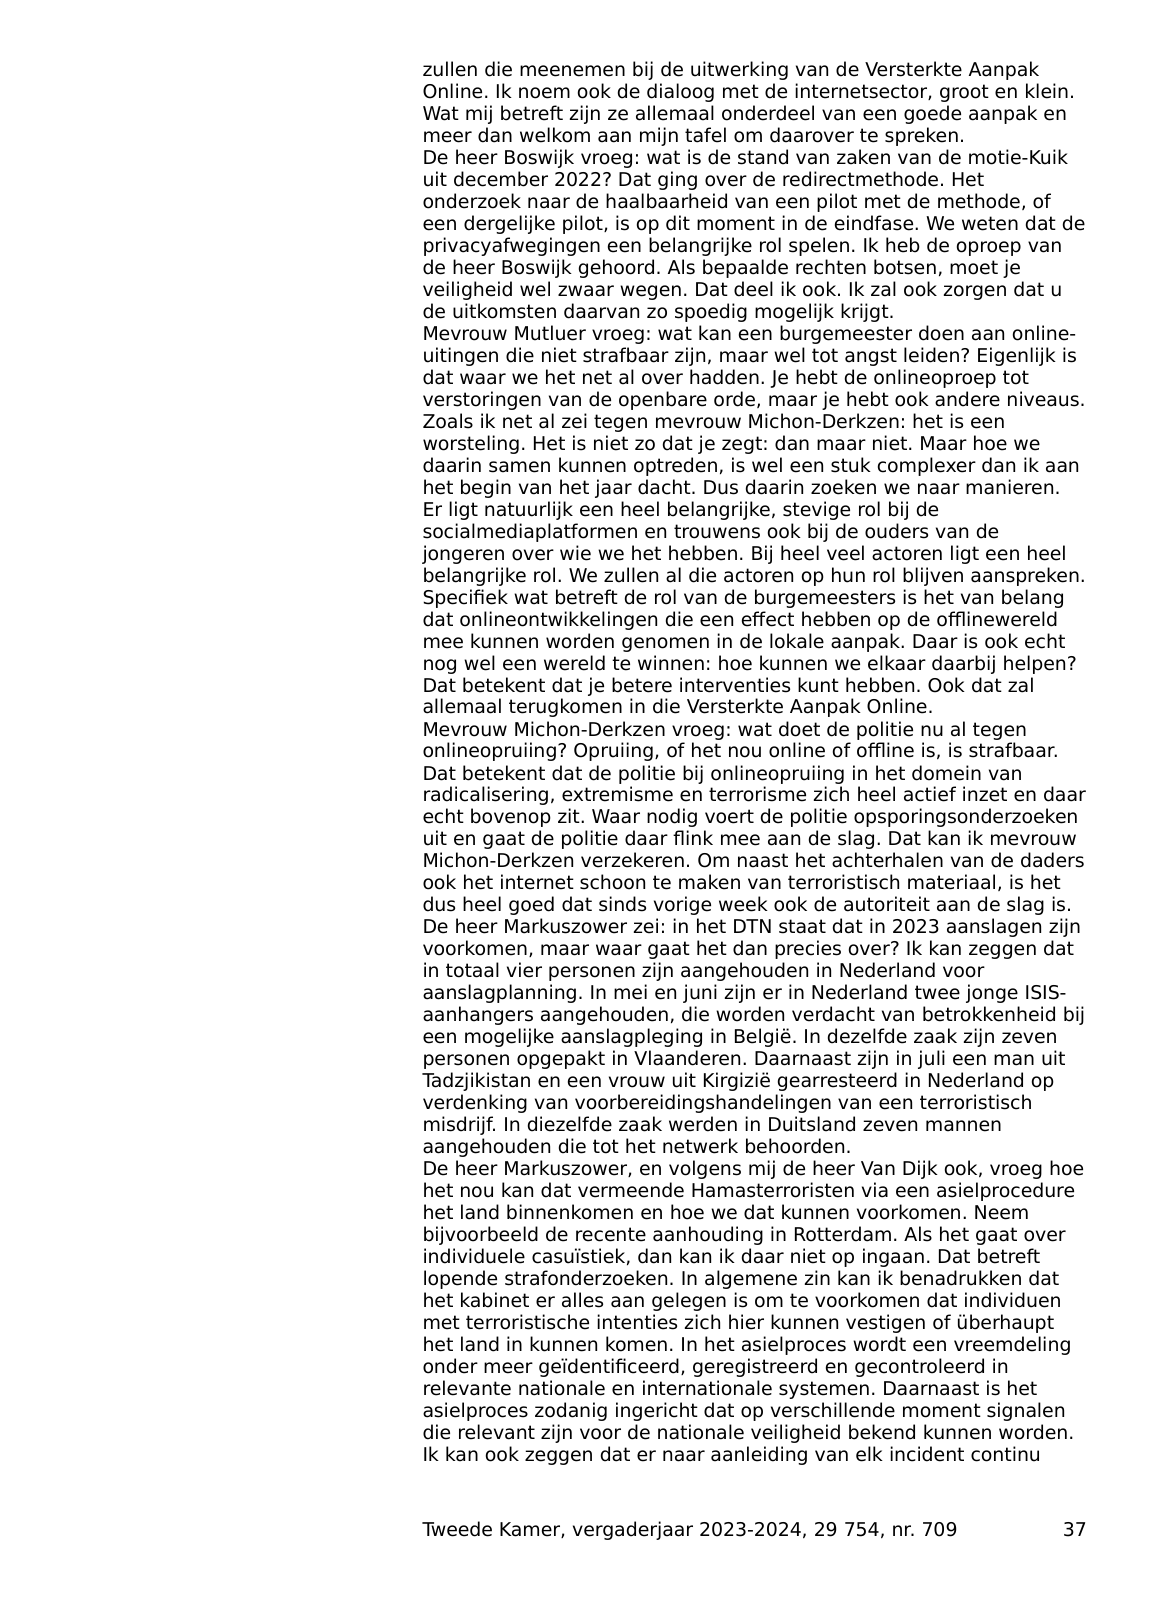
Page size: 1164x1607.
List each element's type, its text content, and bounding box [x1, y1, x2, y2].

text De heer Markuszower, en volgens mij de heer Van Dijk ook, vroeg hoe het nou kan dat vermeende Hamasterroristen via een asielprocedure het land binnenkomen en hoe we dat kunnen voorkomen. Neem bijvoorbeeld de recente aanhouding in Rotterdam. Als het gaat over individuele casuïstiek, dan kan ik daar niet op ingaan. Dat betreft lopende strafonderzoeken. In algemene zin kan ik benadrukken dat het kabinet er alles aan gelegen is om te voorkomen dat individuen met terroristische intenties zich hier kunnen vestigen of überhaupt het land in kunnen komen. In het asielproces wordt een vreemdeling onder meer geïdentificeerd, geregistreerd en gecontroleerd in relevante nationale en internationale systemen. Daarnaast is het asielproces zodanig ingericht dat op verschillende moment signalen die relevant zijn voor de nationale veiligheid bekend kunnen worden. Ik kan ook zeggen dat er naar aanleiding van elk incident continu [422, 1158, 1087, 1466]
text zullen die meenemen bij de uitwerking van de Versterkte Aanpak Online. Ik noem ook de dialoog met de internetsector, groot en klein. Wat mij betreft zijn ze allemaal onderdeel van een goede aanpak en meer dan welkom aan mijn tafel om daarover te spreken. [422, 59, 1087, 147]
text De heer Boswijk vroeg: wat is de stand van zaken van de motie-Kuik uit december 2022? Dat ging over de redirectmethode. Het onderzoek naar de haalbaarheid van een pilot met de methode, of een dergelijke pilot, is op dit moment in de eindfase. We weten dat de privacyafwegingen een belangrijke rol spelen. Ik heb de oproep van de heer Boswijk gehoord. Als bepaalde rechten botsen, moet je veiligheid wel zwaar wegen. Dat deel ik ook. Ik zal ook zorgen dat u de uitkomsten daarvan zo spoedig mogelijk krijgt. [422, 147, 1087, 323]
text Mevrouw Michon-Derkzen vroeg: wat doet de politie nu al tegen onlineopruiing? Opruiing, of het nou online of offline is, is strafbaar. Dat betekent dat de politie bij onlineopruiing in het domein van radicalisering, extremisme en terrorisme zich heel actief inzet en daar echt bovenop zit. Waar nodig voert de politie opsporingsonderzoeken uit en gaat de politie daar flink mee aan de slag. Dat kan ik mevrouw Michon-Derkzen verzekeren. Om naast het achterhalen van de daders ook het internet schoon te maken van terroristisch materiaal, is het dus heel goed dat sinds vorige week ook de autoriteit aan de slag is. [422, 718, 1087, 916]
text Mevrouw Mutluer vroeg: wat kan een burgemeester doen aan online-uitingen die niet strafbaar zijn, maar wel tot angst leiden? Eigenlijk is dat waar we het net al over hadden. Je hebt de onlineoproep tot verstoringen van de openbare orde, maar je hebt ook andere niveaus. Zoals ik net al zei tegen mevrouw Michon-Derkzen: het is een worsteling. Het is niet zo dat je zegt: dan maar niet. Maar hoe we daarin samen kunnen optreden, is wel een stuk complexer dan ik aan het begin van het jaar dacht. Dus daarin zoeken we naar manieren. Er ligt natuurlijk een heel belangrijke, stevige rol bij de socialmediaplatformen en trouwens ook bij de ouders van de jongeren over wie we het hebben. Bij heel veel actoren ligt een heel belangrijke rol. We zullen al die actoren op hun rol blijven aanspreken. Specifiek wat betreft de rol van de burgemeesters is het van belang dat onlineontwikkelingen die een effect hebben op de offlinewereld mee kunnen worden genomen in de lokale aanpak. Daar is ook echt nog wel een wereld te winnen: hoe kunnen we elkaar daarbij helpen? Dat betekent dat je betere interventies kunt hebben. Ook dat zal allemaal terugkomen in die Versterkte Aanpak Online. [422, 323, 1087, 718]
text De heer Markuszower zei: in het DTN staat dat in 2023 aanslagen zijn voorkomen, maar waar gaat het dan precies over? Ik kan zeggen dat in totaal vier personen zijn aangehouden in Nederland voor aanslagplanning. In mei en juni zijn er in Nederland twee jonge ISIS-aanhangers aangehouden, die worden verdacht van betrokkenheid bij een mogelijke aanslagpleging in België. In dezelfde zaak zijn zeven personen opgepakt in Vlaanderen. Daarnaast zijn in juli een man uit Tadzjikistan en een vrouw uit Kirgizië gearresteerd in Nederland op verdenking van voorbereidingshandelingen van een terroristisch misdrijf. In diezelfde zaak werden in Duitsland zeven mannen aangehouden die tot het netwerk behoorden. [422, 916, 1087, 1158]
